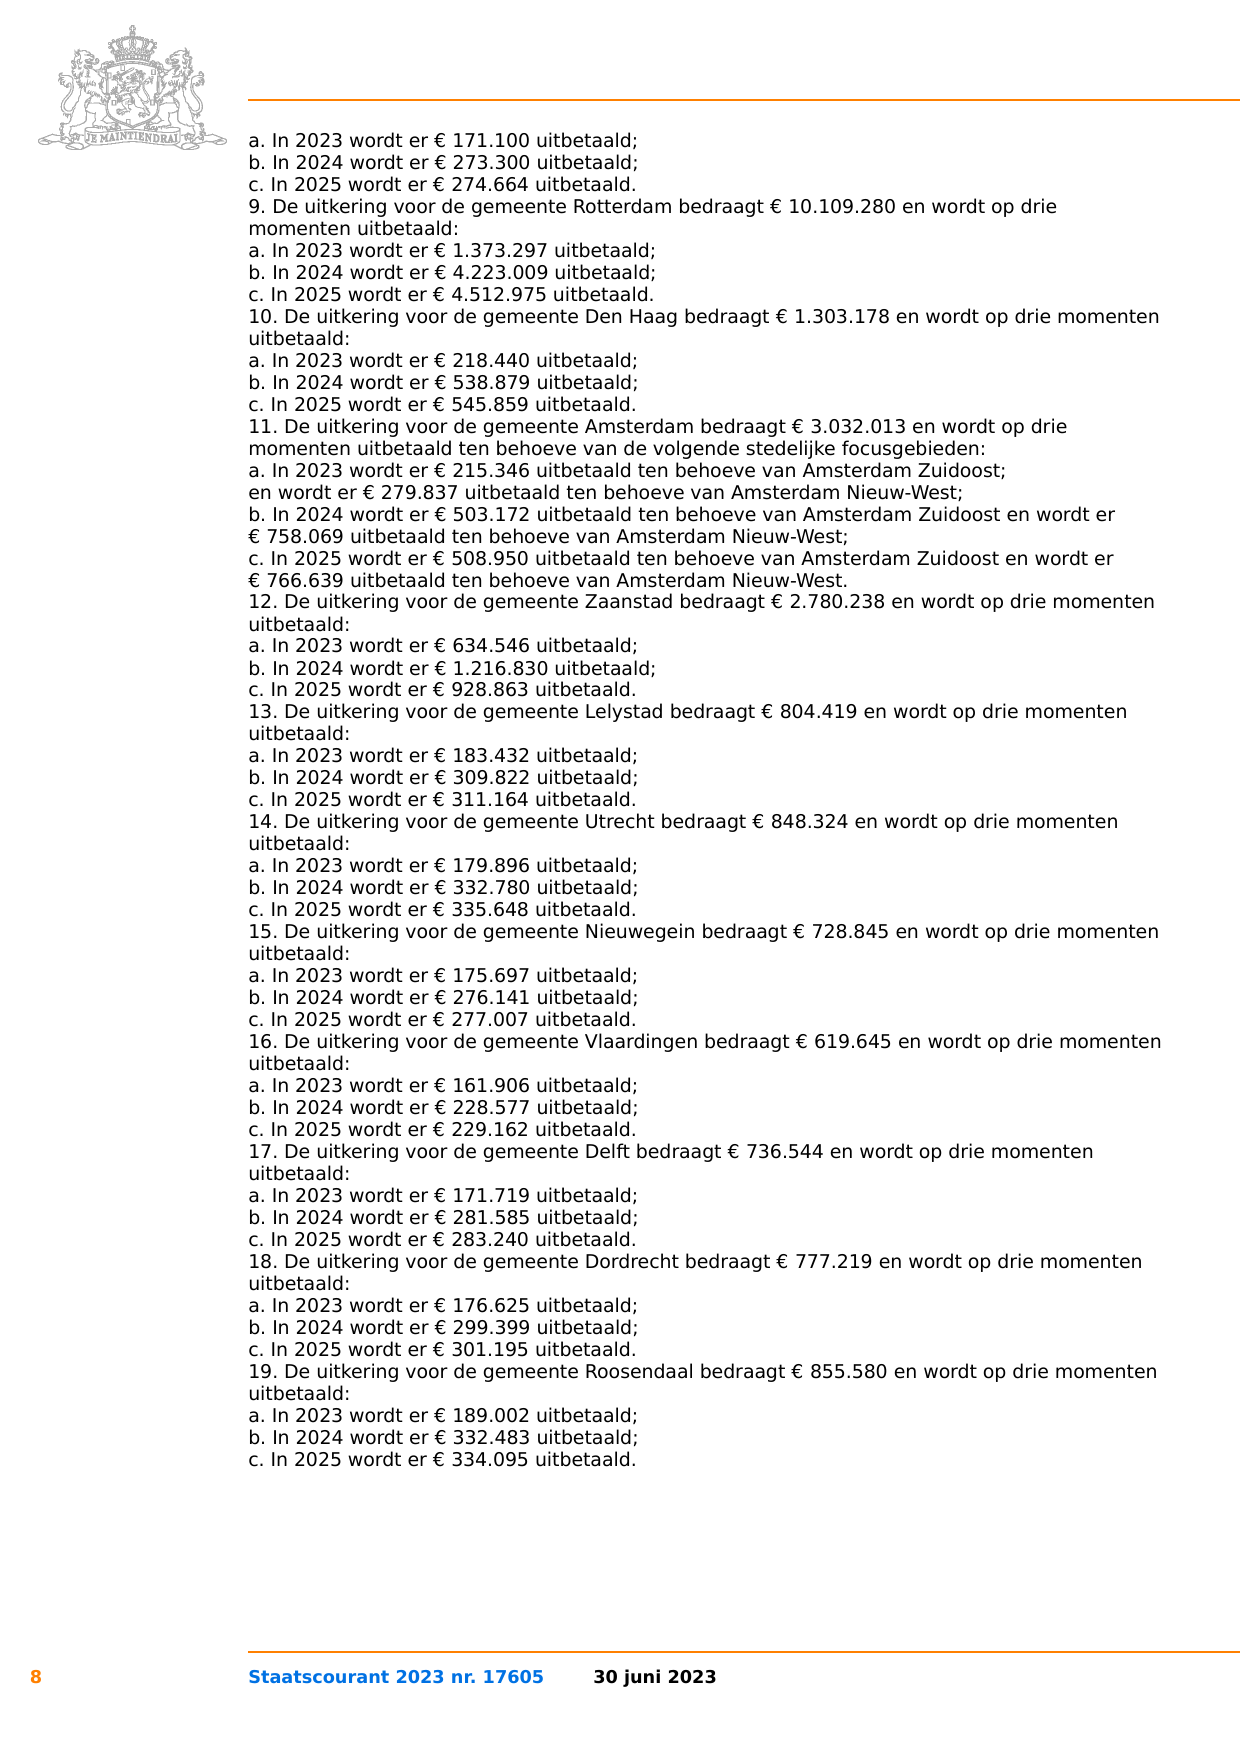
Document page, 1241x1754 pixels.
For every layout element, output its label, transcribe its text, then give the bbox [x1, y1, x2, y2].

text c. In 2025 wordt er € 229.162 uitbetaald. [248, 1119, 1163, 1141]
text 9. De uitkering voor de gemeente Rotterdam bedraagt € 10.109.280 en wordt op drie momenten uitbetaald: [248, 196, 1163, 240]
text b. In 2024 wordt er € 281.585 uitbetaald; [248, 1207, 1163, 1229]
text c. In 2025 wordt er € 4.512.975 uitbetaald. [248, 284, 1163, 306]
picture [38, 25, 227, 150]
text c. In 2025 wordt er € 928.863 uitbetaald. [248, 679, 1163, 701]
text a. In 2023 wordt er € 171.719 uitbetaald; [248, 1185, 1163, 1207]
text en wordt er € 279.837 uitbetaald ten behoeve van Amsterdam Nieuw-West; [248, 482, 1163, 503]
text c. In 2025 wordt er € 277.007 uitbetaald. [248, 1009, 1163, 1031]
text 17. De uitkering voor de gemeente Delft bedraagt € 736.544 en wordt op drie momenten uitbetaald: [248, 1141, 1163, 1185]
text a. In 2023 wordt er € 179.896 uitbetaald; [248, 855, 1163, 877]
text 14. De uitkering voor de gemeente Utrecht bedraagt € 848.324 en wordt op drie momenten uitbetaald: [248, 811, 1163, 855]
text a. In 2023 wordt er € 215.346 uitbetaald ten behoeve van Amsterdam Zuidoost; [248, 459, 1163, 482]
text b. In 2024 wordt er € 276.141 uitbetaald; [248, 987, 1163, 1009]
text a. In 2023 wordt er € 183.432 uitbetaald; [248, 745, 1163, 767]
text b. In 2024 wordt er € 332.780 uitbetaald; [248, 877, 1163, 899]
text c. In 2025 wordt er € 545.859 uitbetaald. [248, 394, 1163, 416]
text 16. De uitkering voor de gemeente Vlaardingen bedraagt € 619.645 en wordt op drie momenten uitbetaald: [248, 1031, 1163, 1075]
text a. In 2023 wordt er € 161.906 uitbetaald; [248, 1075, 1163, 1097]
text a. In 2023 wordt er € 189.002 uitbetaald; [248, 1405, 1163, 1427]
text a. In 2023 wordt er € 218.440 uitbetaald; [248, 350, 1163, 372]
text 12. De uitkering voor de gemeente Zaanstad bedraagt € 2.780.238 en wordt op drie momenten uitbetaald: [248, 591, 1163, 635]
text b. In 2024 wordt er € 309.822 uitbetaald; [248, 767, 1163, 789]
text 13. De uitkering voor de gemeente Lelystad bedraagt € 804.419 en wordt op drie momenten uitbetaald: [248, 701, 1163, 745]
text 19. De uitkering voor de gemeente Roosendaal bedraagt € 855.580 en wordt op drie momenten uitbetaald: [248, 1361, 1163, 1405]
text 10. De uitkering voor de gemeente Den Haag bedraagt € 1.303.178 en wordt op drie momenten uitbetaald: [248, 306, 1163, 350]
text b. In 2024 wordt er € 4.223.009 uitbetaald; [248, 262, 1163, 284]
text c. In 2025 wordt er € 301.195 uitbetaald. [248, 1339, 1163, 1361]
text a. In 2023 wordt er € 176.625 uitbetaald; [248, 1295, 1163, 1317]
text c. In 2025 wordt er € 334.095 uitbetaald. [248, 1449, 1163, 1471]
text a. In 2023 wordt er € 1.373.297 uitbetaald; [248, 240, 1163, 262]
text b. In 2024 wordt er € 332.483 uitbetaald; [248, 1427, 1163, 1449]
text b. In 2024 wordt er € 273.300 uitbetaald; [248, 152, 1163, 174]
text b. In 2024 wordt er € 538.879 uitbetaald; [248, 372, 1163, 394]
text 18. De uitkering voor de gemeente Dordrecht bedraagt € 777.219 en wordt op drie momenten uitbetaald: [248, 1251, 1163, 1295]
text c. In 2025 wordt er € 508.950 uitbetaald ten behoeve van Amsterdam Zuidoost en wordt er € 766.639 uitbetaald ten behoeve van Amsterdam Nieuw-West. [248, 547, 1163, 591]
text a. In 2023 wordt er € 175.697 uitbetaald; [248, 965, 1163, 987]
text c. In 2025 wordt er € 283.240 uitbetaald. [248, 1229, 1163, 1251]
text c. In 2025 wordt er € 274.664 uitbetaald. [248, 174, 1163, 196]
text b. In 2024 wordt er € 299.399 uitbetaald; [248, 1317, 1163, 1339]
text b. In 2024 wordt er € 1.216.830 uitbetaald; [248, 657, 1163, 679]
text c. In 2025 wordt er € 335.648 uitbetaald. [248, 899, 1163, 921]
text 15. De uitkering voor de gemeente Nieuwegein bedraagt € 728.845 en wordt op drie momenten uitbetaald: [248, 921, 1163, 965]
text a. In 2023 wordt er € 171.100 uitbetaald; [248, 130, 1163, 152]
text c. In 2025 wordt er € 311.164 uitbetaald. [248, 789, 1163, 811]
text 11. De uitkering voor de gemeente Amsterdam bedraagt € 3.032.013 en wordt op drie momenten uitbetaald ten behoeve van de volgende stedelijke focusgebieden: [248, 416, 1163, 459]
text a. In 2023 wordt er € 634.546 uitbetaald; [248, 635, 1163, 657]
text b. In 2024 wordt er € 503.172 uitbetaald ten behoeve van Amsterdam Zuidoost en wordt er € 758.069 uitbetaald ten behoeve van Amsterdam Nieuw-West; [248, 503, 1163, 547]
text b. In 2024 wordt er € 228.577 uitbetaald; [248, 1097, 1163, 1119]
